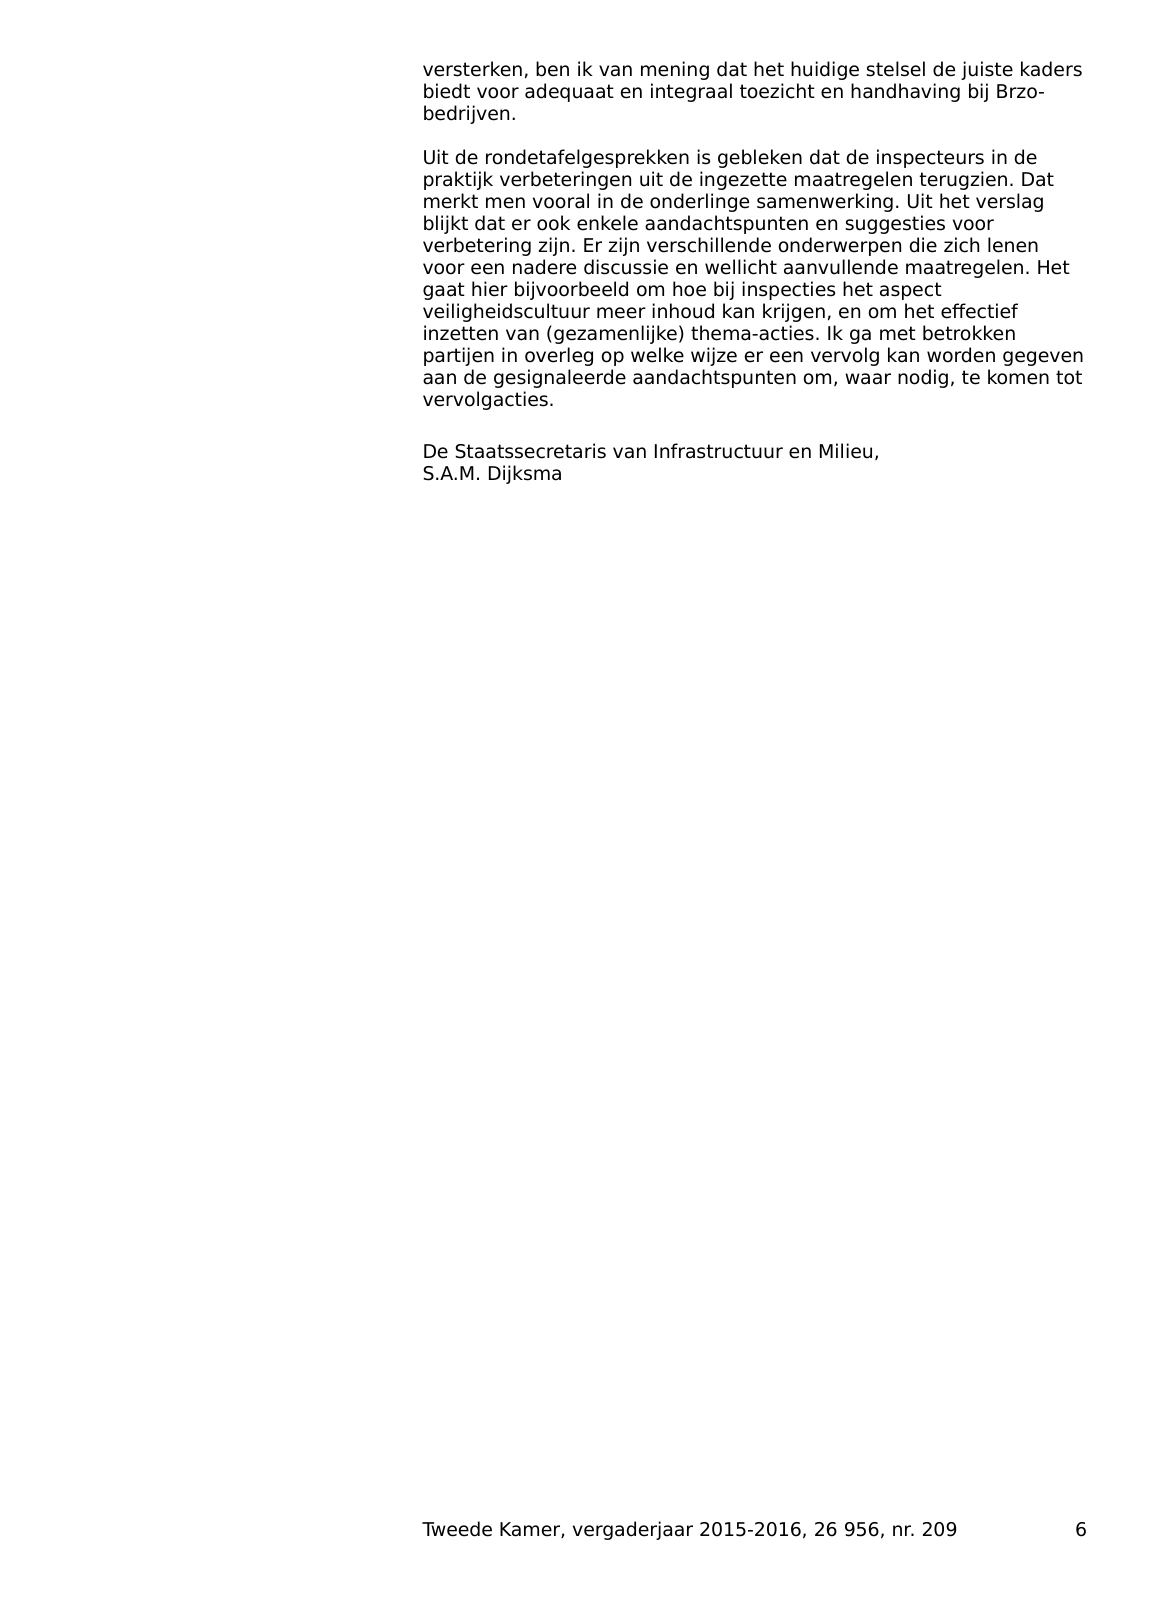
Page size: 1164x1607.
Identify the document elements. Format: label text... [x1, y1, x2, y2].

text De Staatssecretaris van Infrastructuur en Milieu, S.A.M. Dijksma [422, 441, 1087, 485]
text Uit de rondetafelgesprekken is gebleken dat de inspecteurs in de praktijk verbeteringen uit de ingezette maatregelen terugzien. Dat merkt men vooral in de onderlinge samenwerking. Uit het verslag blijkt dat er ook enkele aandachtspunten en suggesties voor verbetering zijn. Er zijn verschillende onderwerpen die zich lenen voor een nadere discussie en wellicht aanvullende maatregelen. Het gaat hier bijvoorbeeld om hoe bij inspecties het aspect veiligheidscultuur meer inhoud kan krijgen, en om het effectief inzetten van (gezamenlijke) thema-acties. Ik ga met betrokken partijen in overleg op welke wijze er een vervolg kan worden gegeven aan de gesignaleerde aandachtspunten om, waar nodig, te komen tot vervolgacties. [422, 147, 1087, 411]
text versterken, ben ik van mening dat het huidige stelsel de juiste kaders biedt voor adequaat en integraal toezicht en handhaving bij Brzo-bedrijven. [422, 59, 1087, 125]
